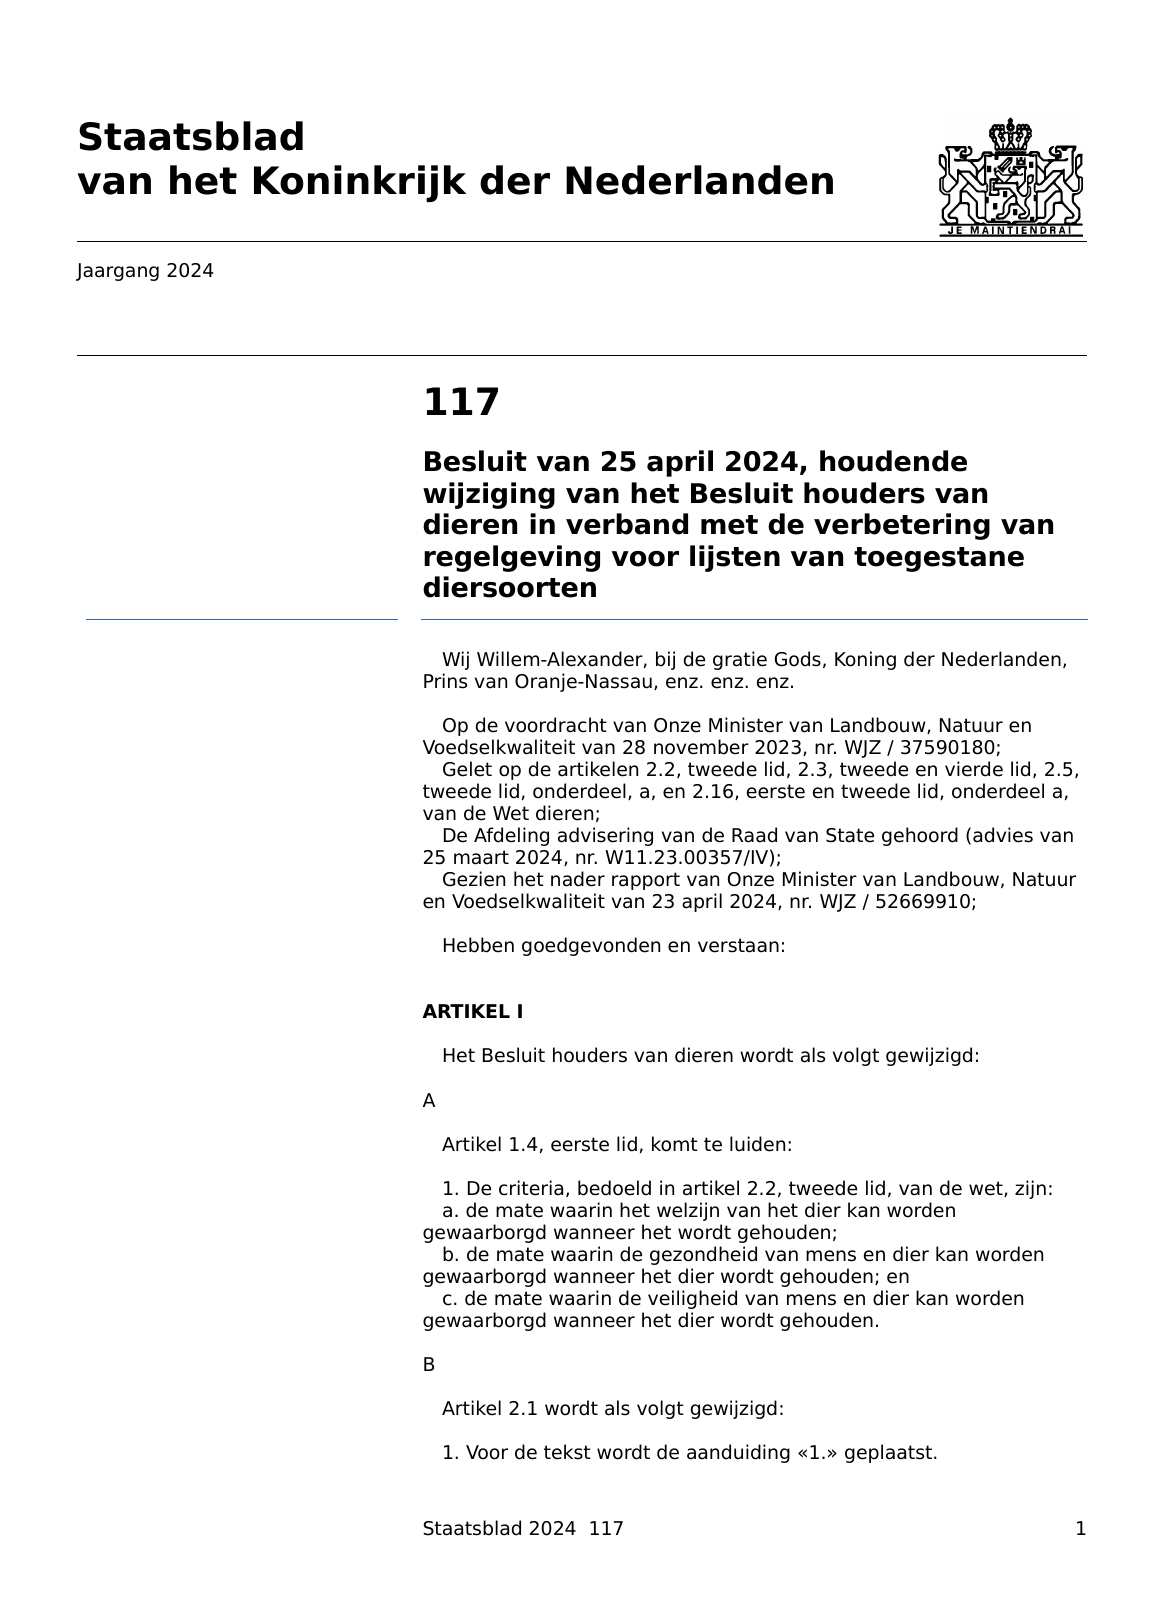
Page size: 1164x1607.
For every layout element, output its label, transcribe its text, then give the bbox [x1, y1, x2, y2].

text Op de voordracht van Onze Minister van Landbouw, Natuur en Voedselkwaliteit van 28 november 2023, nr. WJZ / 37590180; [422, 715, 1087, 759]
text Hebben goedgevonden en verstaan: [422, 935, 1087, 957]
subtitle ARTIKEL I [422, 1001, 1087, 1023]
table_header [886, 100, 1087, 241]
picture [936, 115, 1087, 240]
subtitle 117 [422, 381, 1087, 424]
text 1. Voor de tekst wordt de aanduiding «1.» geplaatst. [422, 1442, 1087, 1464]
text Artikel 2.1 wordt als volgt gewijzigd: [422, 1398, 1087, 1420]
text a. de mate waarin het welzijn van het dier kan worden gewaarborgd wanneer het wordt gehouden; [422, 1200, 1087, 1244]
text De Afdeling advisering van de Raad van State gehoord (advies van 25 maart 2024, nr. W11.23.00357/IV); [422, 825, 1087, 869]
text b. de mate waarin de gezondheid van mens en dier kan worden gewaarborgd wanneer het dier wordt gehouden; en [422, 1244, 1087, 1288]
text Besluit van 25 april 2024, houdende wijziging van het Besluit houders van dieren in verband met de verbetering van regelgeving voor lijsten van toegestane diersoorten [422, 447, 1087, 604]
text 1. De criteria, bedoeld in artikel 2.2, tweede lid, van de wet, zijn: [422, 1178, 1087, 1200]
text A [422, 1089, 1087, 1112]
table_cell Jaargang 2024 [77, 242, 1087, 355]
table_header Staatsblad van het Koninkrijk der Nederlanden [77, 100, 886, 241]
text B [422, 1354, 1087, 1376]
text Het Besluit houders van dieren wordt als volgt gewijzigd: [422, 1045, 1087, 1067]
text Gelet op de artikelen 2.2, tweede lid, 2.3, tweede en vierde lid, 2.5, tweede lid, onderdeel, a, en 2.16, eerste en tweede lid, onderdeel a, van de Wet dieren; [422, 759, 1087, 825]
text Artikel 1.4, eerste lid, komt te luiden: [422, 1134, 1087, 1156]
text Gezien het nader rapport van Onze Minister van Landbouw, Natuur en Voedselkwaliteit van 23 april 2024, nr. WJZ / 52669910; [422, 869, 1087, 913]
text Wij Willem-Alexander, bij de gratie Gods, Koning der Nederlanden, Prins van Oranje-Nassau, enz. enz. enz. [422, 649, 1087, 693]
text c. de mate waarin de veiligheid van mens en dier kan worden gewaarborgd wanneer het dier wordt gehouden. [422, 1288, 1087, 1332]
